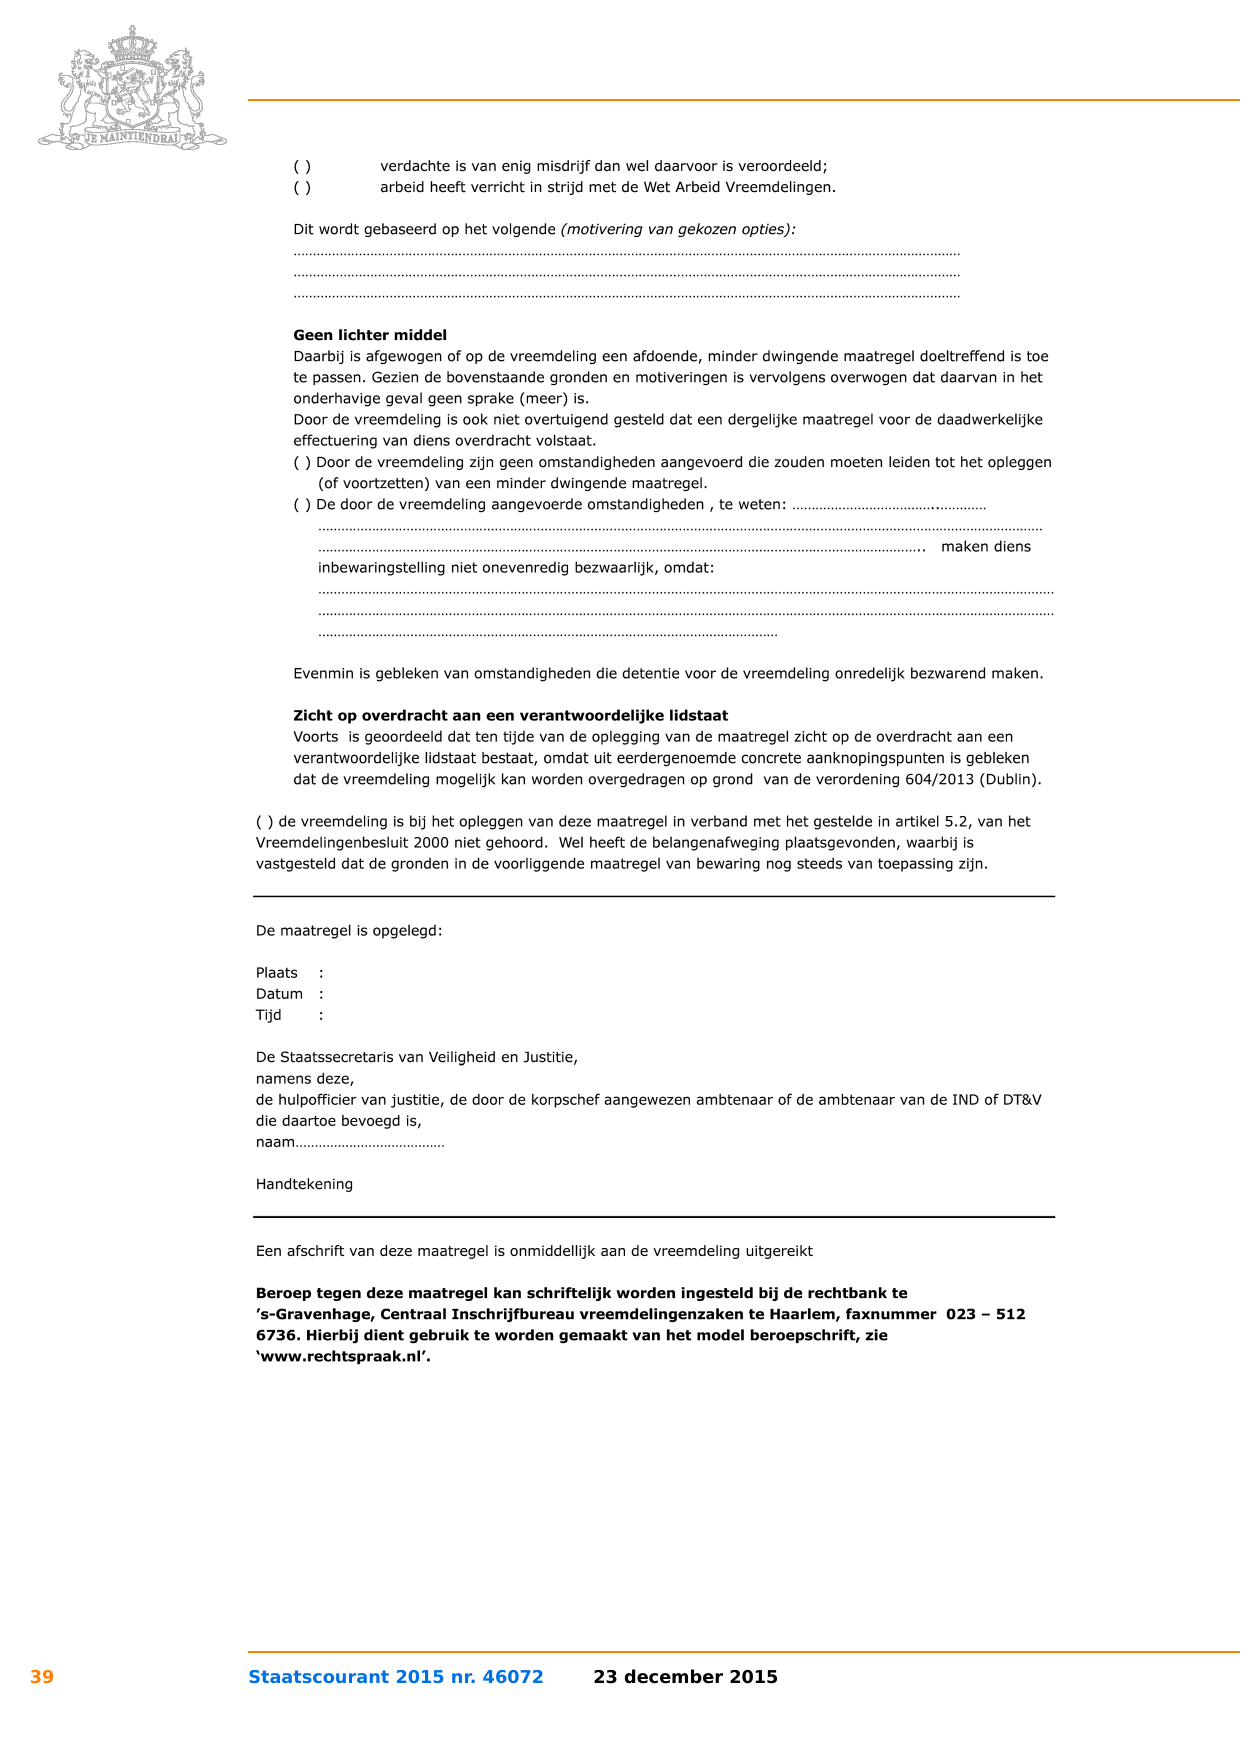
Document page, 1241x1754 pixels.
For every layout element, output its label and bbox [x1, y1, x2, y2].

picture [38, 25, 227, 150]
picture [248, 151, 1134, 1369]
